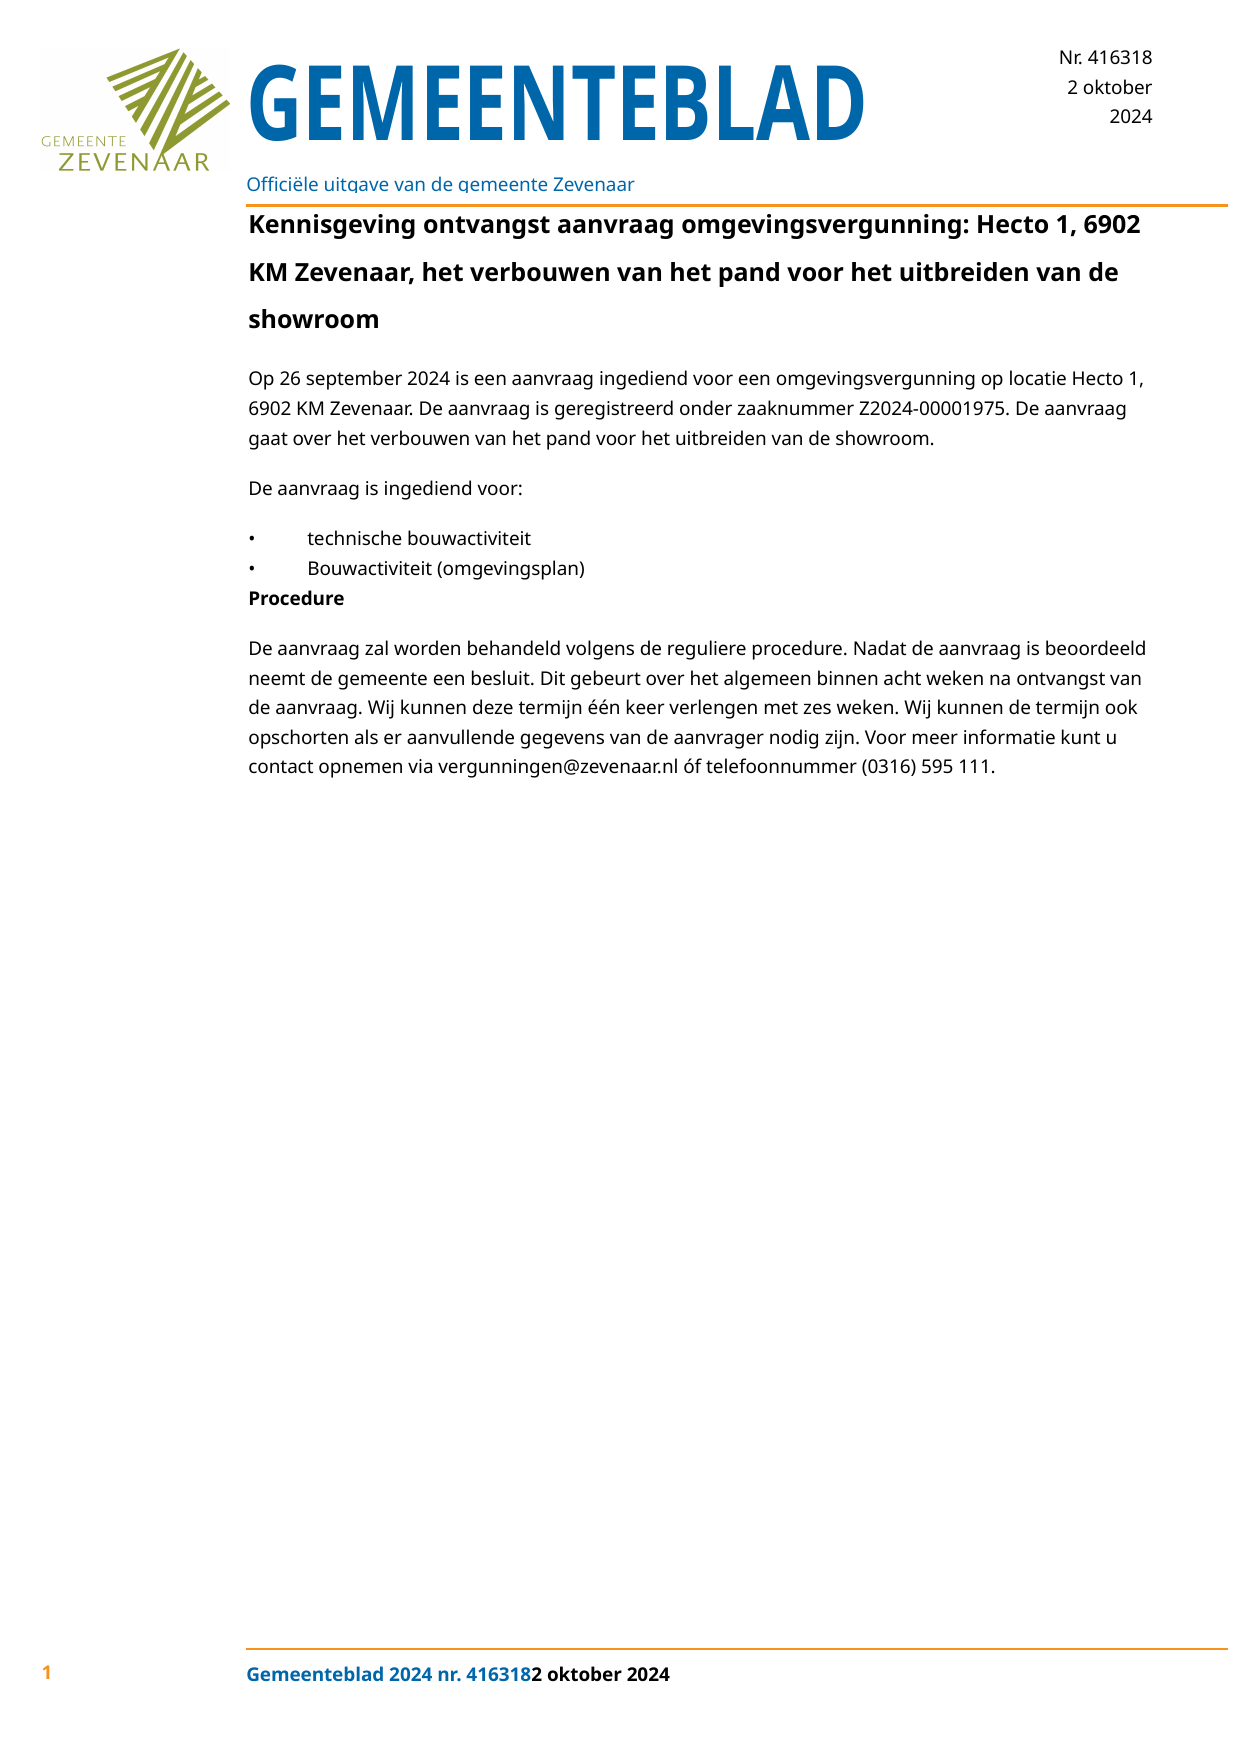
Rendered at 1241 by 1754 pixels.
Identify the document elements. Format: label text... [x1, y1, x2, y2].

picture [41, 47, 231, 172]
list Bouwactiviteit (omgevingsplan) [248, 555, 1152, 581]
text Procedure [248, 585, 1152, 610]
text Op 26 september 2024 is een aanvraag ingediend voor een omgevingsvergunning op locatie Hecto 1, 6902 KM Zevenaar. De aanvraag is geregistreerd onder zaaknummer Z2024-00001975. De aanvraag gaat over het verbouwen van het pand voor het uitbreiden van de showroom. [248, 366, 1152, 450]
list technische bouwactiviteit [248, 526, 1152, 551]
text De aanvraag is ingediend voor: [248, 475, 1152, 501]
text De aanvraag zal worden behandeld volgens de reguliere procedure. Nadat de aanvraag is beoordeeld neemt de gemeente een besluit. Dit gebeurt over het algemeen binnen acht weken na ontvangst van de aanvraag. Wij kunnen deze termijn één keer verlengen met zes weken. Wij kunnen de termijn ook opschorten als er aanvullende gegevens van de aanvrager nodig zijn. Voor meer informatie kunt u contact opnemen via vergunningen@zevenaar.nl óf telefoonnummer (0316) 595 111. [248, 635, 1152, 779]
text Kennisgeving ontvangst aanvraag omgevingsvergunning: Hecto 1, 6902 KM Zevenaar, het verbouwen van het pand voor het uitbreiden van de showroom [248, 207, 1152, 336]
